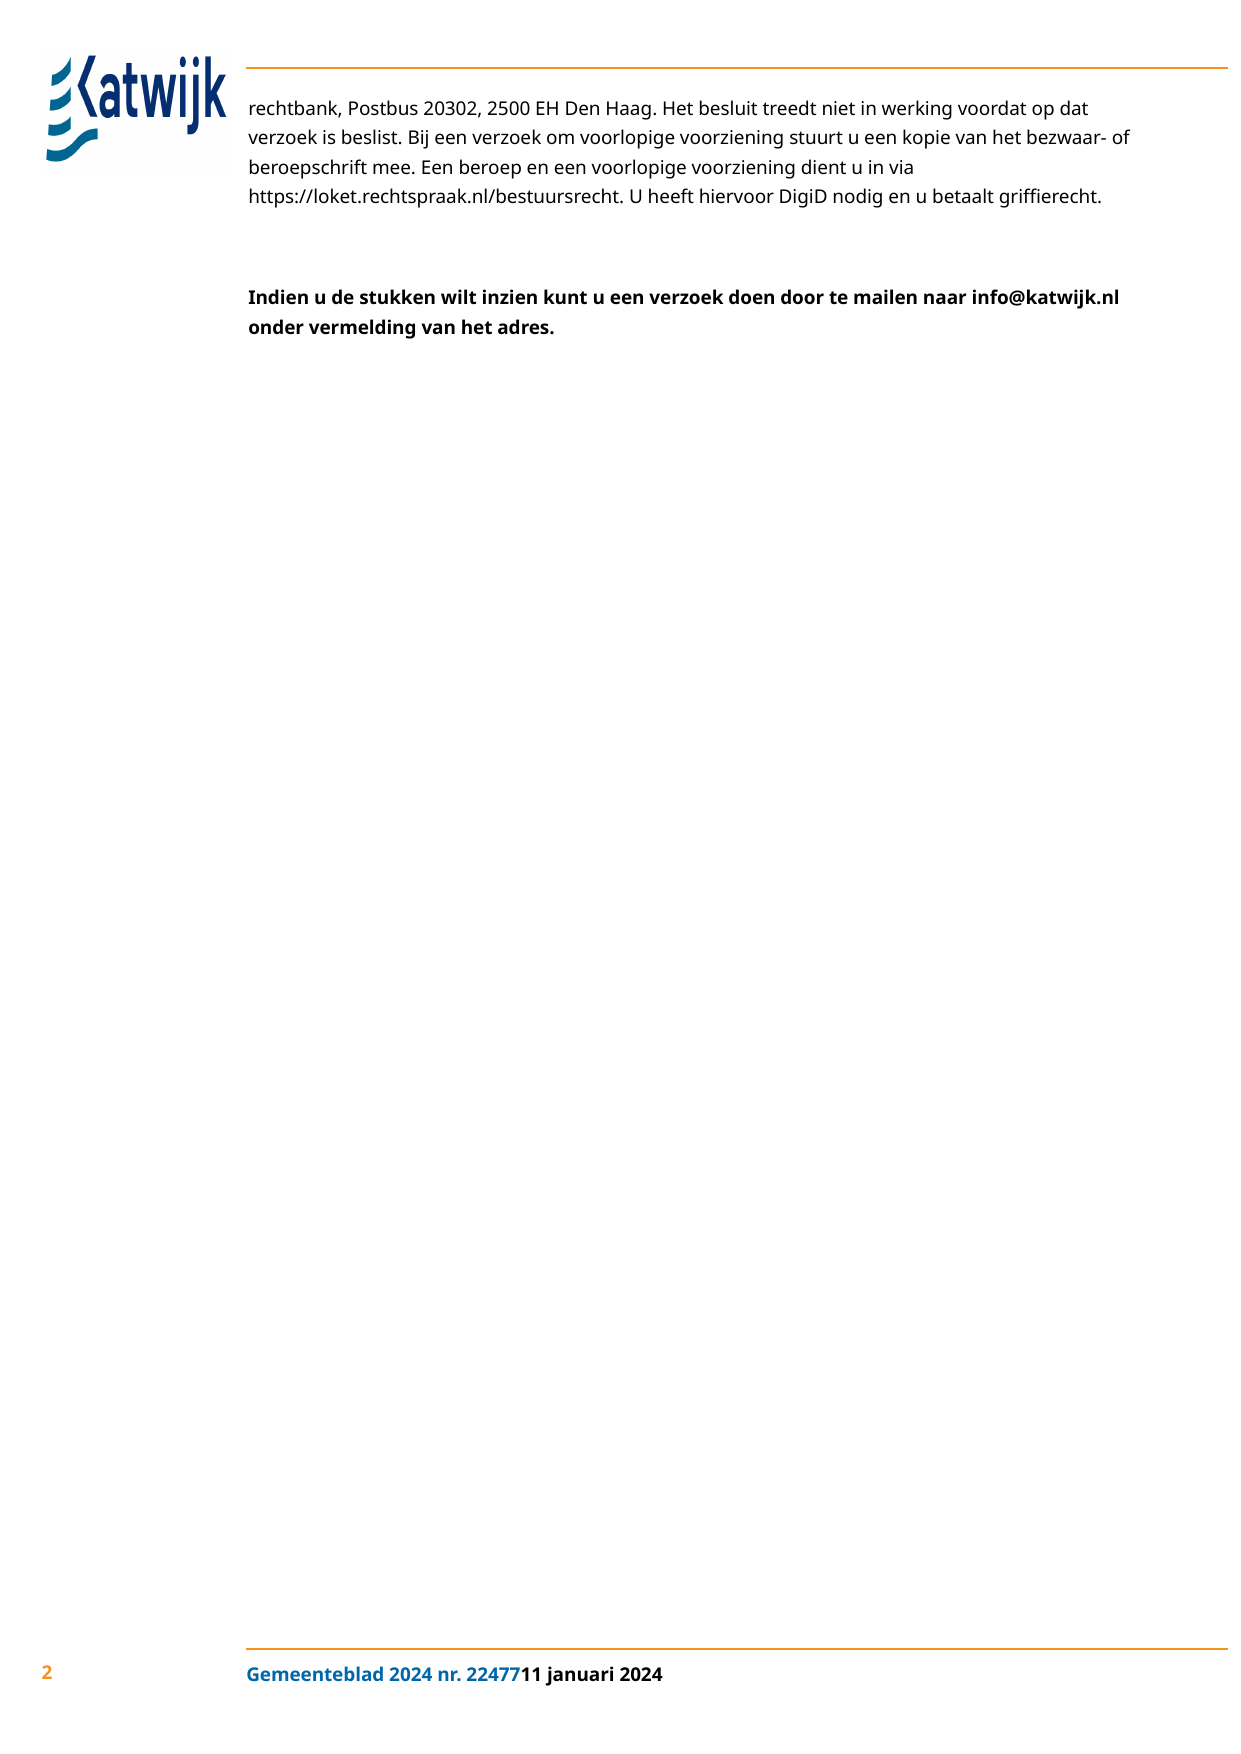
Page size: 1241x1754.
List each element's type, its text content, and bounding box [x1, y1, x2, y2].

picture [41, 47, 231, 172]
text Indien u de stukken wilt inzien kunt u een verzoek doen door te mailen naar info@katwijk.nl onder vermelding van het adres. [248, 284, 1152, 340]
text rechtbank, Postbus 20302, 2500 EH Den Haag. Het besluit treedt niet in werking voordat op dat verzoek is beslist. Bij een verzoek om voorlopige voorziening stuurt u een kopie van het bezwaar- of beroepschrift mee. Een beroep en een voorlopige voorziening dient u in via https://loket.rechtspraak.nl/bestuursrecht. U heeft hiervoor DigiD nodig en u betaalt griffierecht. [248, 95, 1152, 209]
